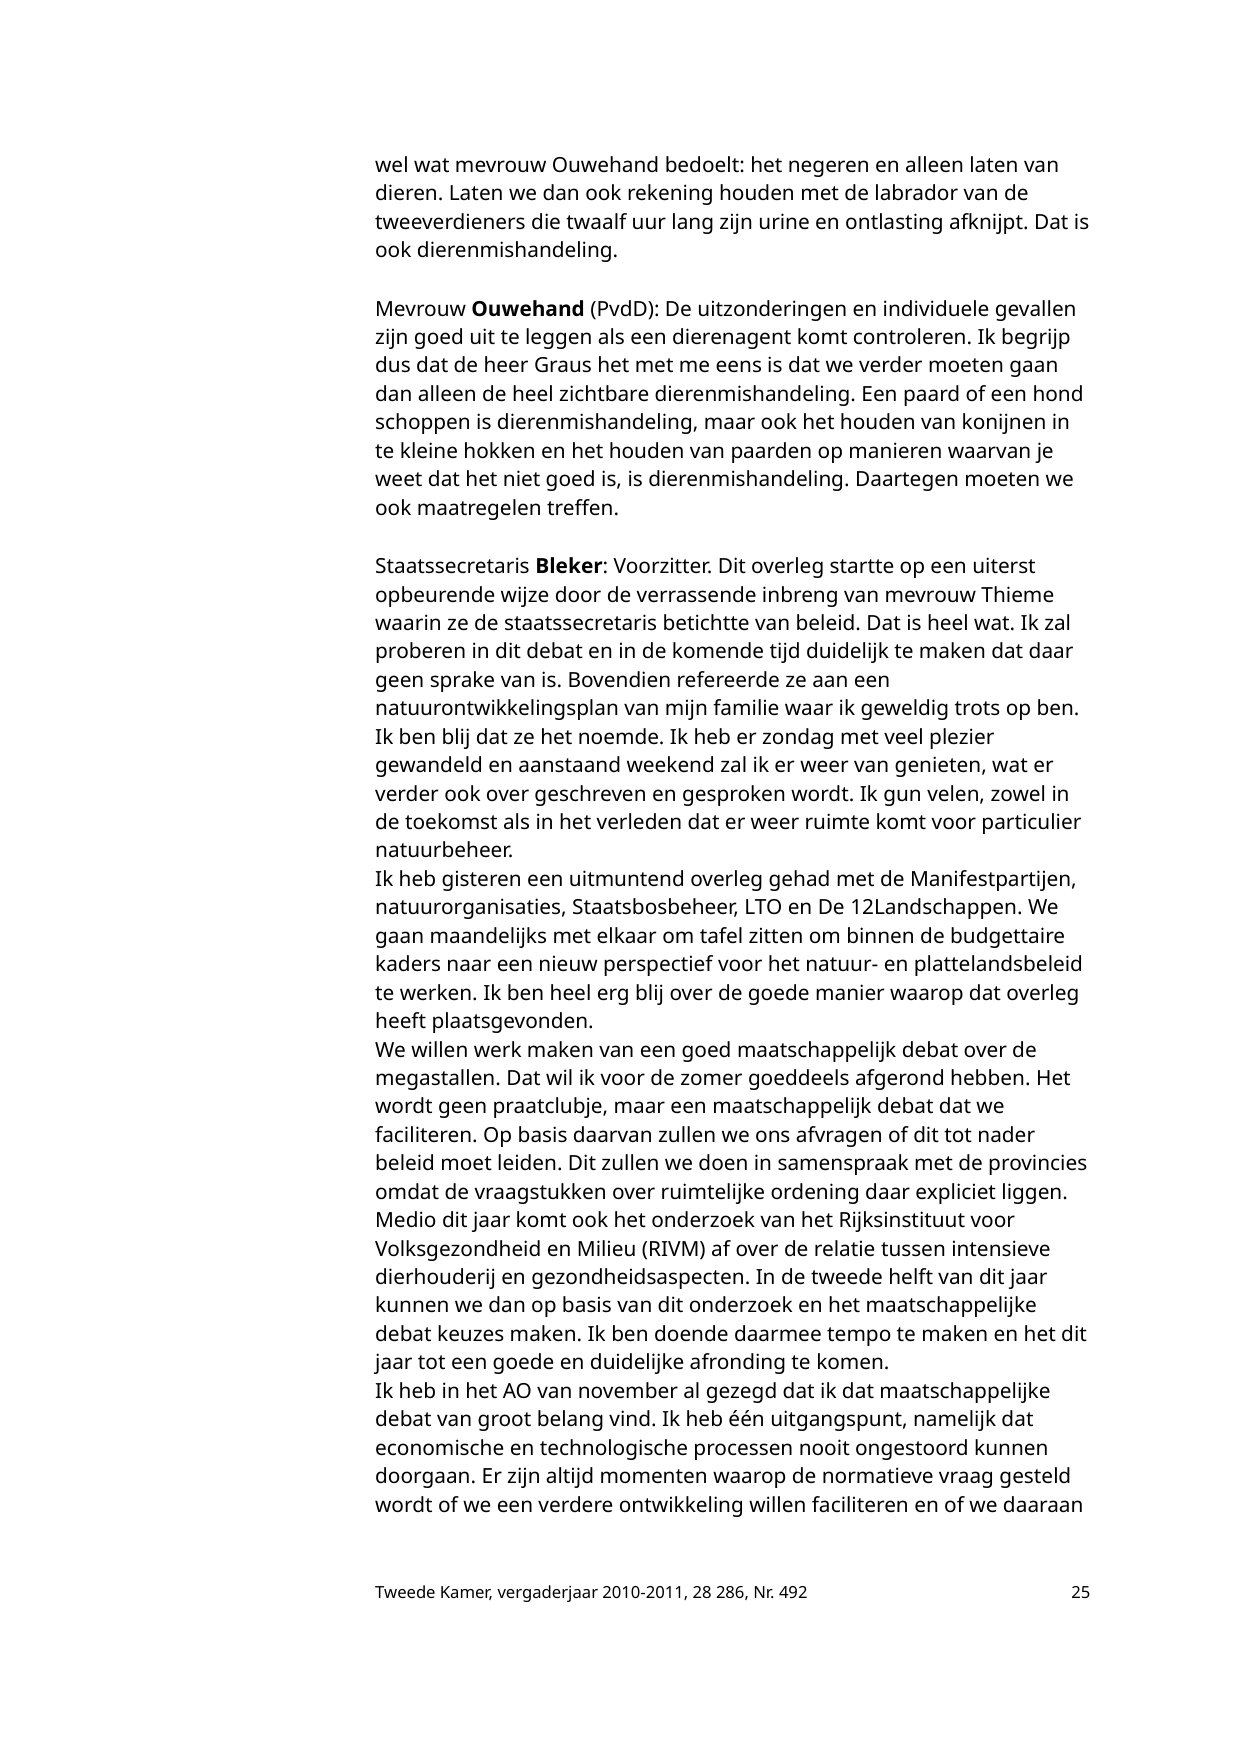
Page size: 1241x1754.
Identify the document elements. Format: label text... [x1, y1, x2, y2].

text We willen werk maken van een goed maatschappelijk debat over de megastallen. Dat wil ik voor de zomer goeddeels afgerond hebben. Het wordt geen praatclubje, maar een maatschappelijk debat dat we faciliteren. Op basis daarvan zullen we ons afvragen of dit tot nader beleid moet leiden. Dit zullen we doen in samenspraak met de provincies omdat de vraagstukken over ruimtelijke ordening daar expliciet liggen. Medio dit jaar komt ook het onderzoek van het Rijksinstituut voor Volksgezondheid en Milieu (RIVM) af over de relatie tussen intensieve dierhouderij en gezondheidsaspecten. In de tweede helft van dit jaar kunnen we dan op basis van dit onderzoek en het maatschappelijke debat keuzes maken. Ik ben doende daarmee tempo te maken en het dit jaar tot een goede en duidelijke afronding te komen. [375, 1035, 1090, 1376]
text wel wat mevrouw Ouwehand bedoelt: het negeren en alleen laten van dieren. Laten we dan ook rekening houden met de labrador van de tweeverdieners die twaalf uur lang zijn urine en ontlasting afknijpt. Dat is ook dierenmishandeling. [375, 150, 1090, 264]
text Ik heb gisteren een uitmuntend overleg gehad met de Manifestpartijen, natuurorganisaties, Staatsbosbeheer, LTO en De 12Landschappen. We gaan maandelijks met elkaar om tafel zitten om binnen de budgettaire kaders naar een nieuw perspectief voor het natuur- en plattelandsbeleid te werken. Ik ben heel erg blij over de goede manier waarop dat overleg heeft plaatsgevonden. [375, 864, 1090, 1035]
text Staatssecretaris Bleker: Voorzitter. Dit overleg startte op een uiterst opbeurende wijze door de verrassende inbreng van mevrouw Thieme waarin ze de staatssecretaris betichtte van beleid. Dat is heel wat. Ik zal proberen in dit debat en in de komende tijd duidelijk te maken dat daar geen sprake van is. Bovendien refereerde ze aan een natuurontwikkelingsplan van mijn familie waar ik geweldig trots op ben. Ik ben blij dat ze het noemde. Ik heb er zondag met veel plezier gewandeld en aanstaand weekend zal ik er weer van genieten, wat er verder ook over geschreven en gesproken wordt. Ik gun velen, zowel in de toekomst als in het verleden dat er weer ruimte komt voor particulier natuurbeheer. [375, 551, 1090, 864]
text Ik heb in het AO van november al gezegd dat ik dat maatschappelijke debat van groot belang vind. Ik heb één uitgangspunt, namelijk dat economische en technologische processen nooit ongestoord kunnen doorgaan. Er zijn altijd momenten waarop de normatieve vraag gesteld wordt of we een verdere ontwikkeling willen faciliteren en of we daaraan [375, 1376, 1090, 1518]
text Mevrouw Ouwehand (PvdD): De uitzonderingen en individuele gevallen zijn goed uit te leggen als een dierenagent komt controleren. Ik begrijp dus dat de heer Graus het met me eens is dat we verder moeten gaan dan alleen de heel zichtbare dierenmishandeling. Een paard of een hond schoppen is dierenmishandeling, maar ook het houden van konijnen in te kleine hokken en het houden van paarden op manieren waarvan je weet dat het niet goed is, is dierenmishandeling. Daartegen moeten we ook maatregelen treffen. [375, 294, 1090, 521]
